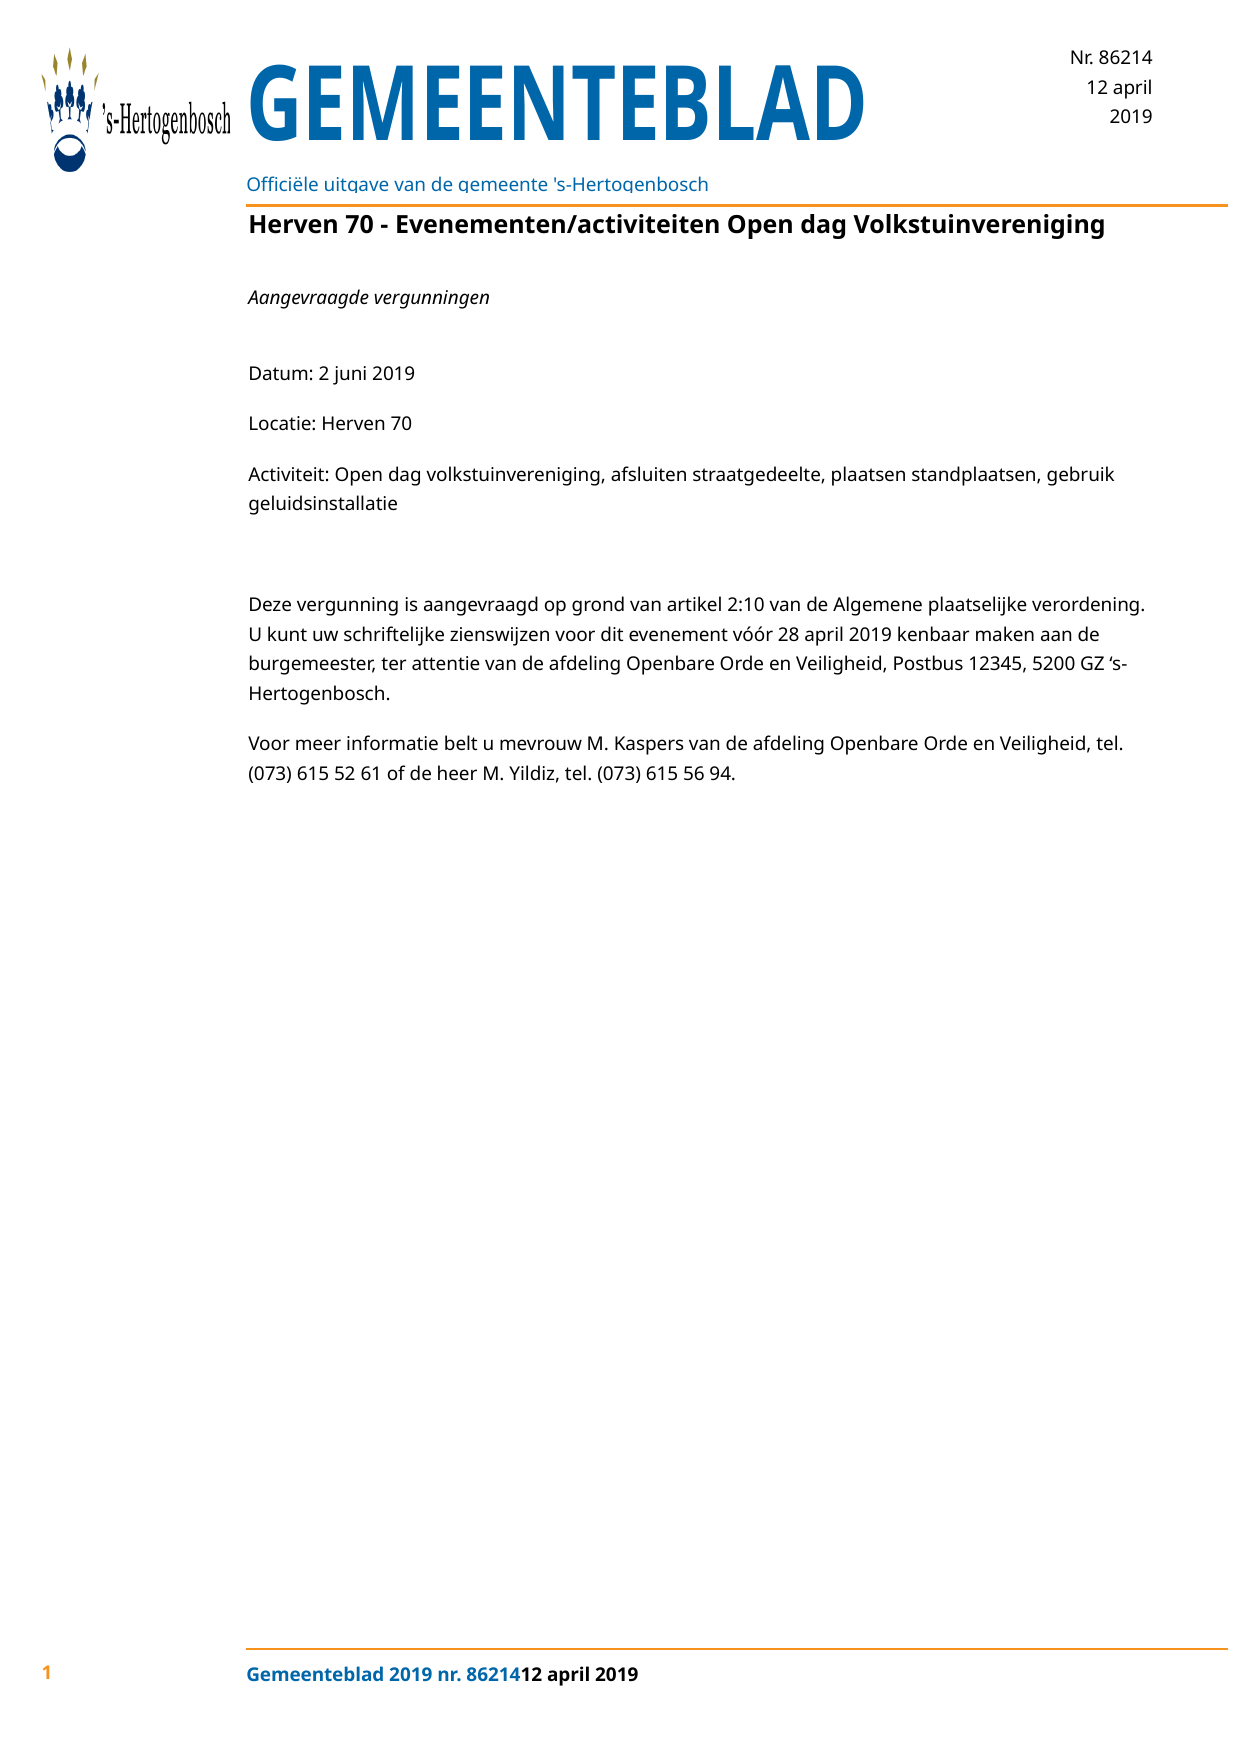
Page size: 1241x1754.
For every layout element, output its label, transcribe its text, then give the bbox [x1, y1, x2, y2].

text Locatie: Herven 70 [248, 410, 1152, 436]
text Aangevraagde vergunningen [248, 284, 1152, 309]
text Herven 70 - Evenementen/activiteiten Open dag Volkstuinvereniging [248, 207, 1152, 241]
picture [41, 47, 231, 172]
text Activiteit: Open dag volkstuinvereniging, afsluiten straatgedeelte, plaatsen standplaatsen, gebruik geluidsinstallatie [248, 461, 1152, 516]
text Datum: 2 juni 2019 [248, 360, 1152, 386]
text Voor meer informatie belt u mevrouw M. Kaspers van de afdeling Openbare Orde en Veiligheid, tel. (073) 615 52 61 of de heer M. Yildiz, tel. (073) 615 56 94. [248, 730, 1152, 786]
text Deze vergunning is aangevraagd op grond van artikel 2:10 van de Algemene plaatselijke verordening. U kunt uw schriftelijke zienswijzen voor dit evenement vóór 28 april 2019 kenbaar maken aan de burgemeester, ter attentie van de afdeling Openbare Orde en Veiligheid, Postbus 12345, 5200 GZ ‘s-Hertogenbosch. [248, 591, 1152, 706]
